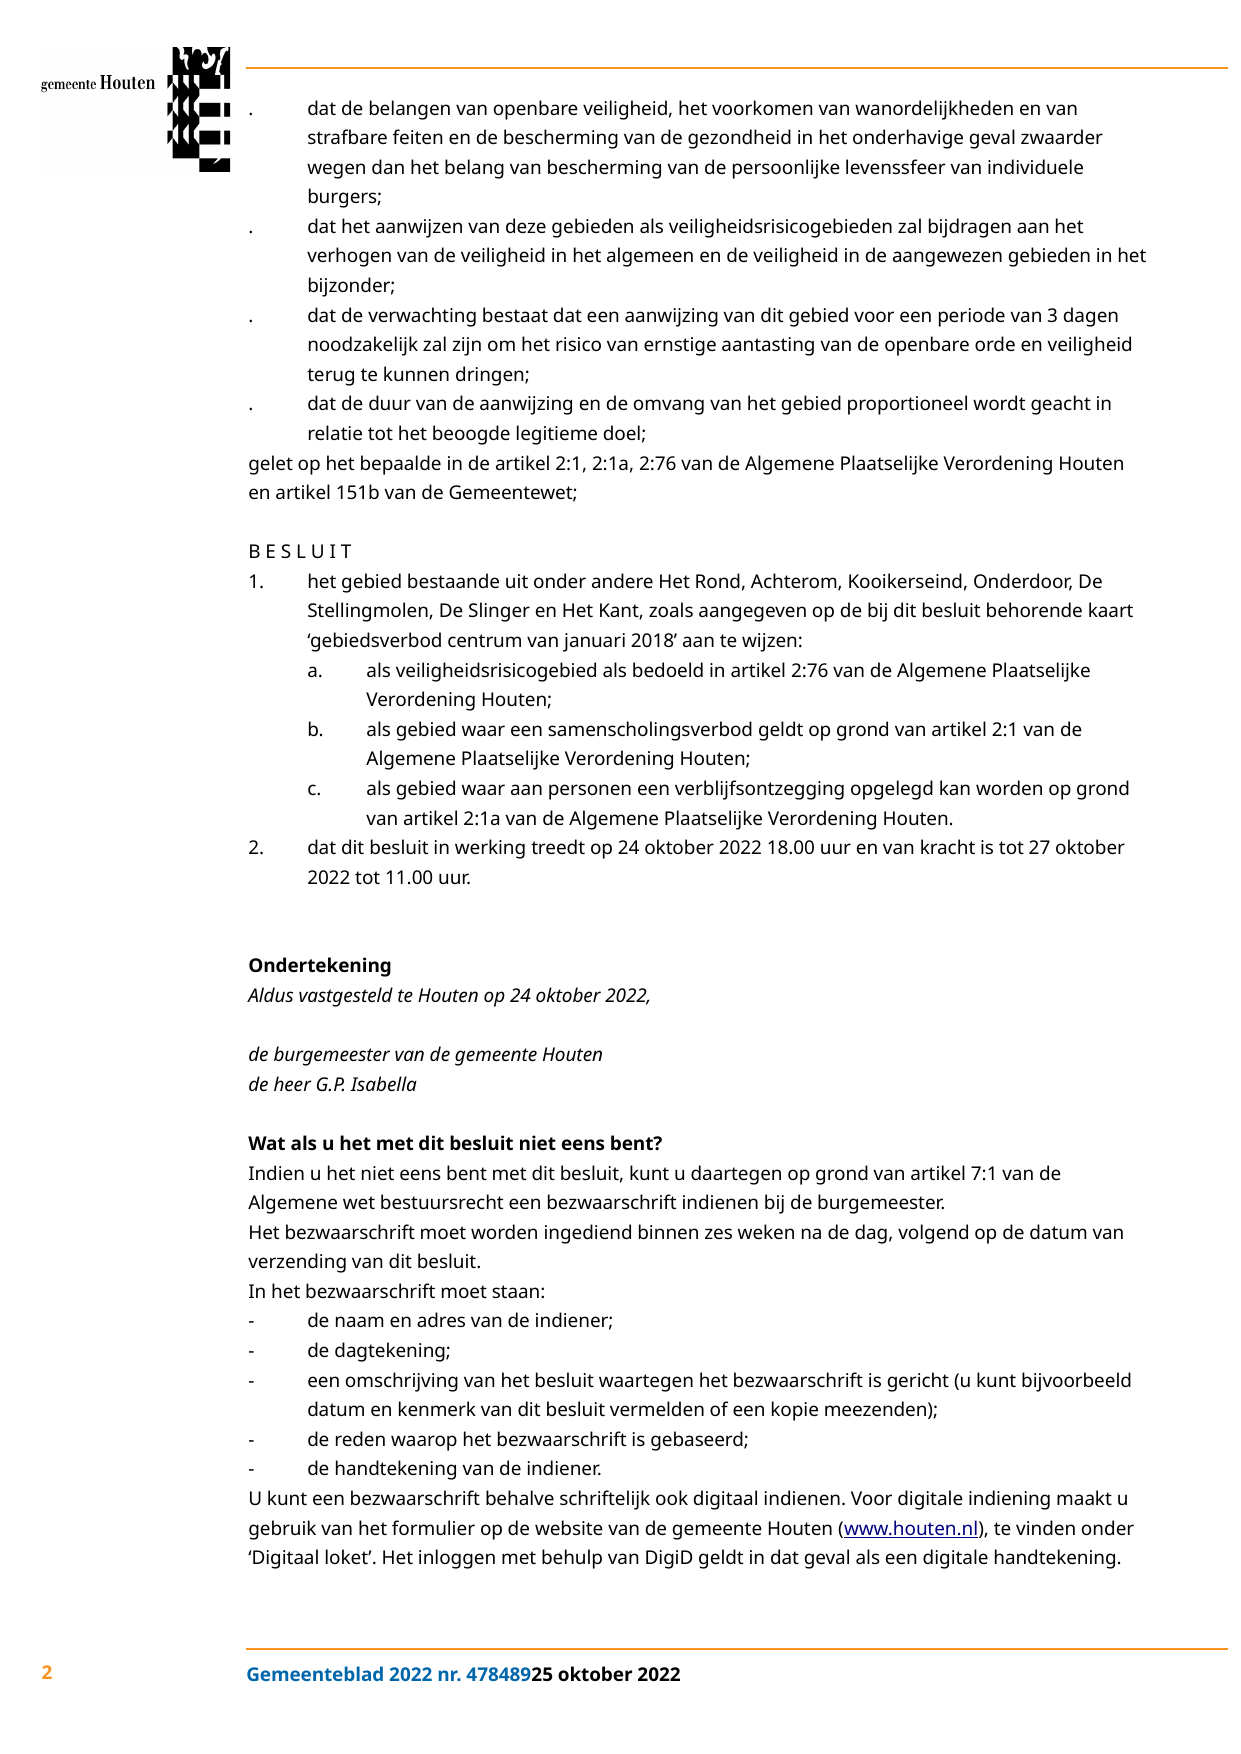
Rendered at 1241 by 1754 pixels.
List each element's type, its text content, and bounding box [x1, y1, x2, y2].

text Aldus vastgesteld te Houten op 24 oktober 2022, [248, 982, 1152, 1008]
list de handtekening van de indiener. [248, 1456, 1152, 1481]
list als gebied waar aan personen een verblijfsontzegging opgelegd kan worden op grond van artikel 2:1a van de Algemene Plaatselijke Verordening Houten. [307, 775, 1152, 831]
list dat dit besluit in werking treedt op 24 oktober 2022 18.00 uur en van kracht is tot 27 oktober 2022 tot 11.00 uur. [248, 834, 1152, 890]
list als gebied waar een samenscholingsverbod geldt op grond van artikel 2:1 van de Algemene Plaatselijke Verordening Houten; [307, 716, 1152, 771]
text Het bezwaarschrift moet worden ingediend binnen zes weken na de dag, volgend op de datum van verzending van dit besluit. [248, 1219, 1152, 1274]
list als veiligheidsrisicogebied als bedoeld in artikel 2:76 van de Algemene Plaatselijke Verordening Houten; [307, 657, 1152, 712]
text gelet op het bepaalde in de artikel 2:1, 2:1a, 2:76 van de Algemene Plaatselijke Verordening Houten en artikel 151b van de Gemeentewet; [248, 450, 1152, 505]
list de reden waarop het bezwaarschrift is gebaseerd; [248, 1426, 1152, 1452]
text Indien u het niet eens bent met dit besluit, kunt u daartegen op grond van artikel 7:1 van de Algemene wet bestuursrecht een bezwaarschrift indienen bij de burgemeester. [248, 1160, 1152, 1215]
text U kunt een bezwaarschrift behalve schriftelijk ook digitaal indienen. Voor digitale indiening maakt u gebruik van het formulier op de website van de gemeente Houten (www.houten.nl), te vinden onder ‘Digitaal loket’. Het inloggen met behulp van DigiD geldt in dat geval als een digitale handtekening. [248, 1485, 1152, 1570]
text Wat als u het met dit besluit niet eens bent? [248, 1130, 1152, 1156]
list de dagtekening; [248, 1337, 1152, 1363]
list een omschrijving van het besluit waartegen het bezwaarschrift is gericht (u kunt bijvoorbeeld datum en kenmerk van dit besluit vermelden of een kopie meezenden); [248, 1367, 1152, 1422]
text B E S L U I T [248, 538, 1152, 564]
list het gebied bestaande uit onder andere Het Rond, Achterom, Kooikerseind, Onderdoor, De Stellingmolen, De Slinger en Het Kant, zoals aangegeven op de bij dit besluit behorende kaart ‘gebiedsverbod centrum van januari 2018’ aan te wijzen: [248, 568, 1152, 653]
list dat de duur van de aanwijzing en de omvang van het gebied proportioneel wordt geacht in relatie tot het beoogde legitieme doel; [248, 391, 1152, 446]
list dat de verwachting bestaat dat een aanwijzing van dit gebied voor een periode van 3 dagen noodzakelijk zal zijn om het risico van ernstige aantasting van de openbare orde en veiligheid terug te kunnen dringen; [248, 302, 1152, 387]
text Ondertekening [248, 953, 1152, 978]
text de burgemeester van de gemeente Houten [248, 1041, 1152, 1067]
list de naam en adres van de indiener; [248, 1308, 1152, 1333]
text de heer G.P. Isabella [248, 1071, 1152, 1097]
picture [41, 47, 231, 172]
list dat het aanwijzen van deze gebieden als veiligheidsrisicogebieden zal bijdragen aan het verhogen van de veiligheid in het algemeen en de veiligheid in de aangewezen gebieden in het bijzonder; [248, 213, 1152, 298]
text In het bezwaarschrift moet staan: [248, 1278, 1152, 1304]
list dat de belangen van openbare veiligheid, het voorkomen van wanordelijkheden en van strafbare feiten en de bescherming van de gezondheid in het onderhavige geval zwaarder wegen dan het belang van bescherming van de persoonlijke levenssfeer van individuele burgers; [248, 95, 1152, 209]
